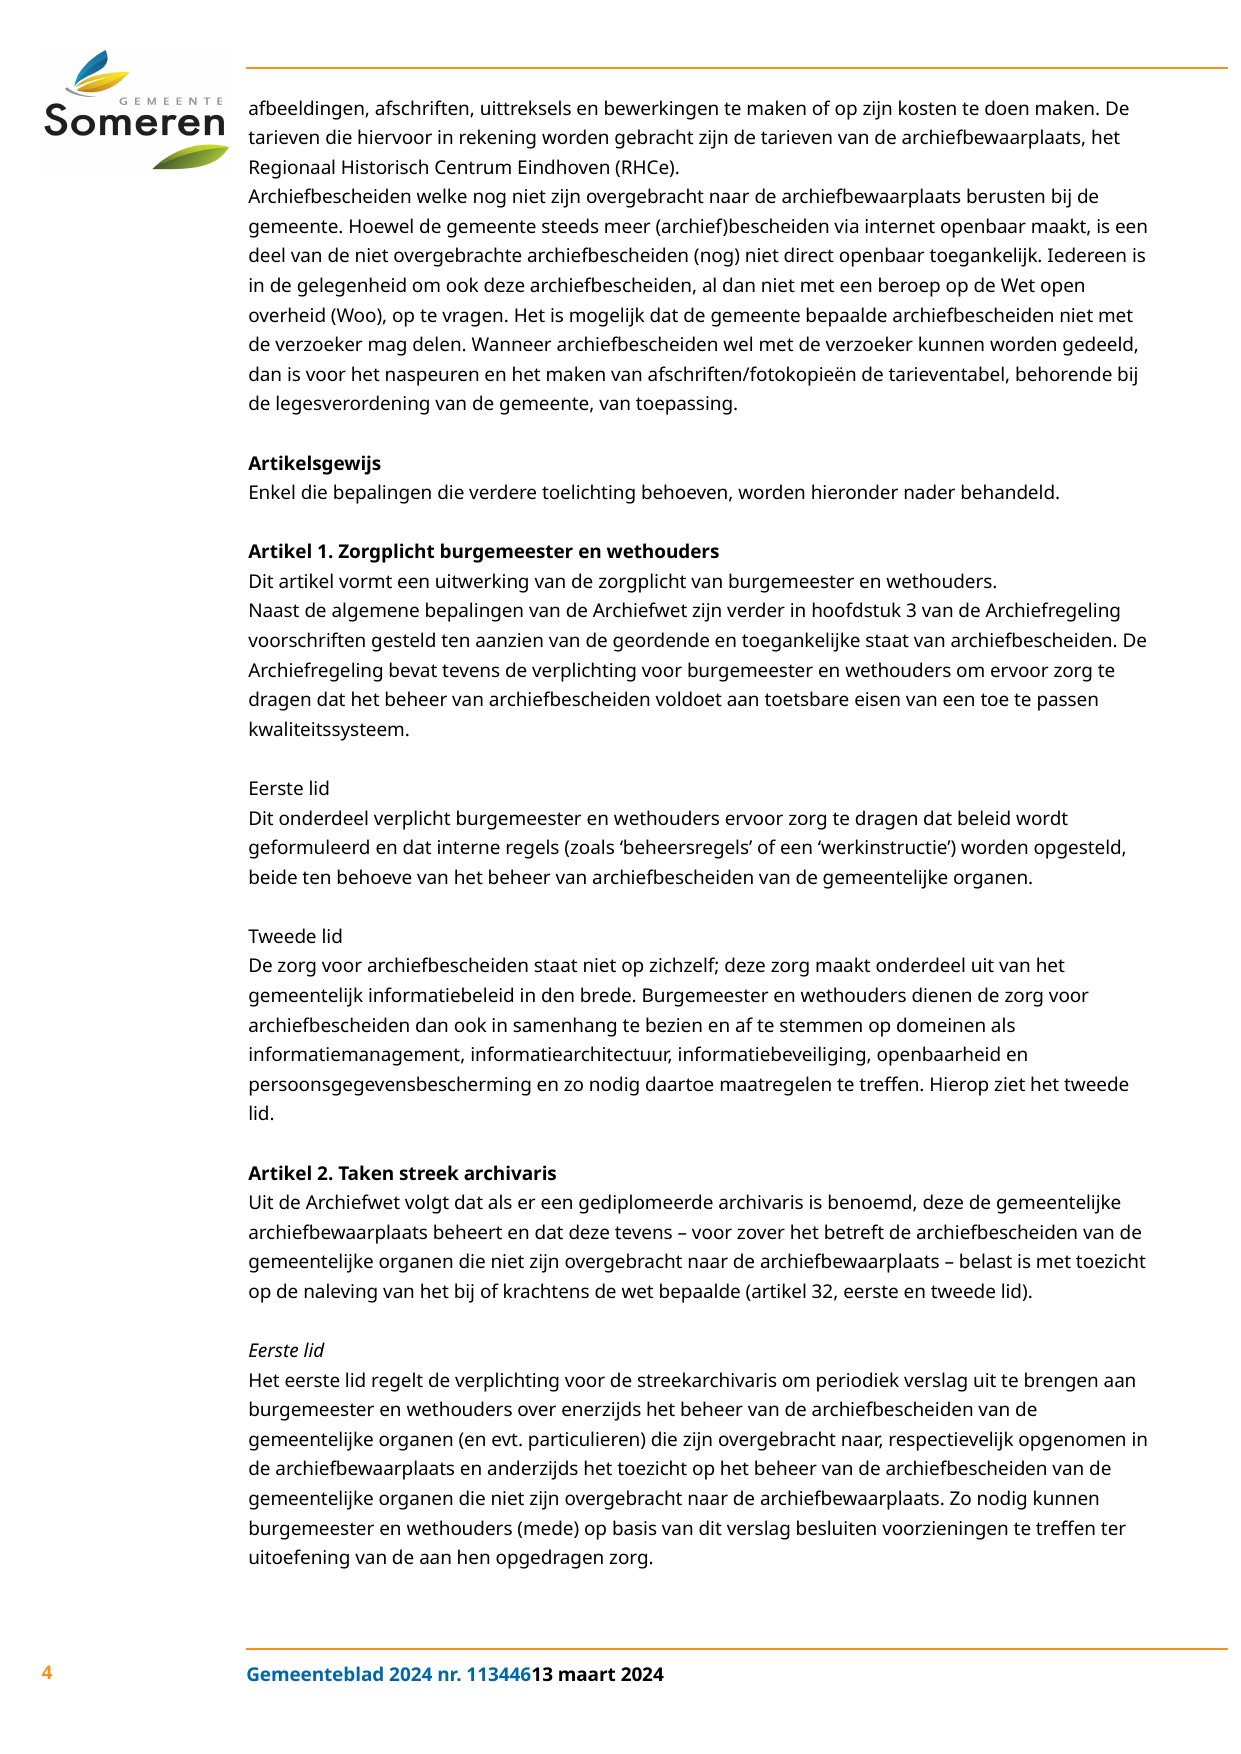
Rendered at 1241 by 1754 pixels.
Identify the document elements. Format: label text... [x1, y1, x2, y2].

text Uit de Archiefwet volgt dat als er een gediplomeerde archivaris is benoemd, deze de gemeentelijke archiefbewaarplaats beheert en dat deze tevens – voor zover het betreft de archiefbescheiden van de gemeentelijke organen die niet zijn overgebracht naar de archiefbewaarplaats – belast is met toezicht op de naleving van het bij of krachtens de wet bepaalde (artikel 32, eerste en tweede lid). [248, 1189, 1152, 1304]
text Tweede lid [248, 923, 1152, 949]
text Enkel die bepalingen die verdere toelichting behoeven, worden hieronder nader behandeld. [248, 479, 1152, 505]
text Naast de algemene bepalingen van de Archiefwet zijn verder in hoofdstuk 3 van de Archiefregeling voorschriften gesteld ten aanzien van de geordende en toegankelijke staat van archiefbescheiden. De Archiefregeling bevat tevens de verplichting voor burgemeester en wethouders om ervoor zorg te dragen dat het beheer van archiefbescheiden voldoet aan toetsbare eisen van een toe te passen kwaliteitssysteem. [248, 598, 1152, 742]
text Artikel 1. Zorgplicht burgemeester en wethouders [248, 538, 1152, 564]
picture [41, 47, 231, 172]
text Archiefbescheiden welke nog niet zijn overgebracht naar de archiefbewaarplaats berusten bij de gemeente. Hoewel de gemeente steeds meer (archief)bescheiden via internet openbaar maakt, is een deel van de niet overgebrachte archiefbescheiden (nog) niet direct openbaar toegankelijk. Iedereen is in de gelegenheid om ook deze archiefbescheiden, al dan niet met een beroep op de Wet open overheid (Woo), op te vragen. Het is mogelijk dat de gemeente bepaalde archiefbescheiden niet met de verzoeker mag delen. Wanneer archiefbescheiden wel met de verzoeker kunnen worden gedeeld, dan is voor het naspeuren en het maken van afschriften/fotokopieën de tarieventabel, behorende bij de legesverordening van de gemeente, van toepassing. [248, 183, 1152, 416]
text Artikelsgewijs [248, 450, 1152, 476]
text Eerste lid [248, 1337, 1152, 1363]
text Het eerste lid regelt de verplichting voor de streekarchivaris om periodiek verslag uit te brengen aan burgemeester en wethouders over enerzijds het beheer van de archiefbescheiden van de gemeentelijke organen (en evt. particulieren) die zijn overgebracht naar, respectievelijk opgenomen in de archiefbewaarplaats en anderzijds het toezicht op het beheer van de archiefbescheiden van de gemeentelijke organen die niet zijn overgebracht naar de archiefbewaarplaats. Zo nodig kunnen burgemeester en wethouders (mede) op basis van dit verslag besluiten voorzieningen te treffen ter uitoefening van de aan hen opgedragen zorg. [248, 1367, 1152, 1570]
text Artikel 2. Taken streek archivaris [248, 1160, 1152, 1186]
text De zorg voor archiefbescheiden staat niet op zichzelf; deze zorg maakt onderdeel uit van het gemeentelijk informatiebeleid in den brede. Burgemeester en wethouders dienen de zorg voor archiefbescheiden dan ook in samenhang te bezien en af te stemmen op domeinen als informatiemanagement, informatiearchitectuur, informatiebeveiliging, openbaarheid en persoonsgegevensbescherming en zo nodig daartoe maatregelen te treffen. Hierop ziet het tweede lid. [248, 953, 1152, 1126]
text Eerste lid [248, 775, 1152, 801]
text Dit onderdeel verplicht burgemeester en wethouders ervoor zorg te dragen dat beleid wordt geformuleerd en dat interne regels (zoals ‘beheersregels’ of een ‘werkinstructie’) worden opgesteld, beide ten behoeve van het beheer van archiefbescheiden van de gemeentelijke organen. [248, 805, 1152, 890]
text Dit artikel vormt een uitwerking van de zorgplicht van burgemeester en wethouders. [248, 568, 1152, 594]
text afbeeldingen, afschriften, uittreksels en bewerkingen te maken of op zijn kosten te doen maken. De tarieven die hiervoor in rekening worden gebracht zijn de tarieven van de archiefbewaarplaats, het Regionaal Historisch Centrum Eindhoven (RHCe). [248, 95, 1152, 180]
